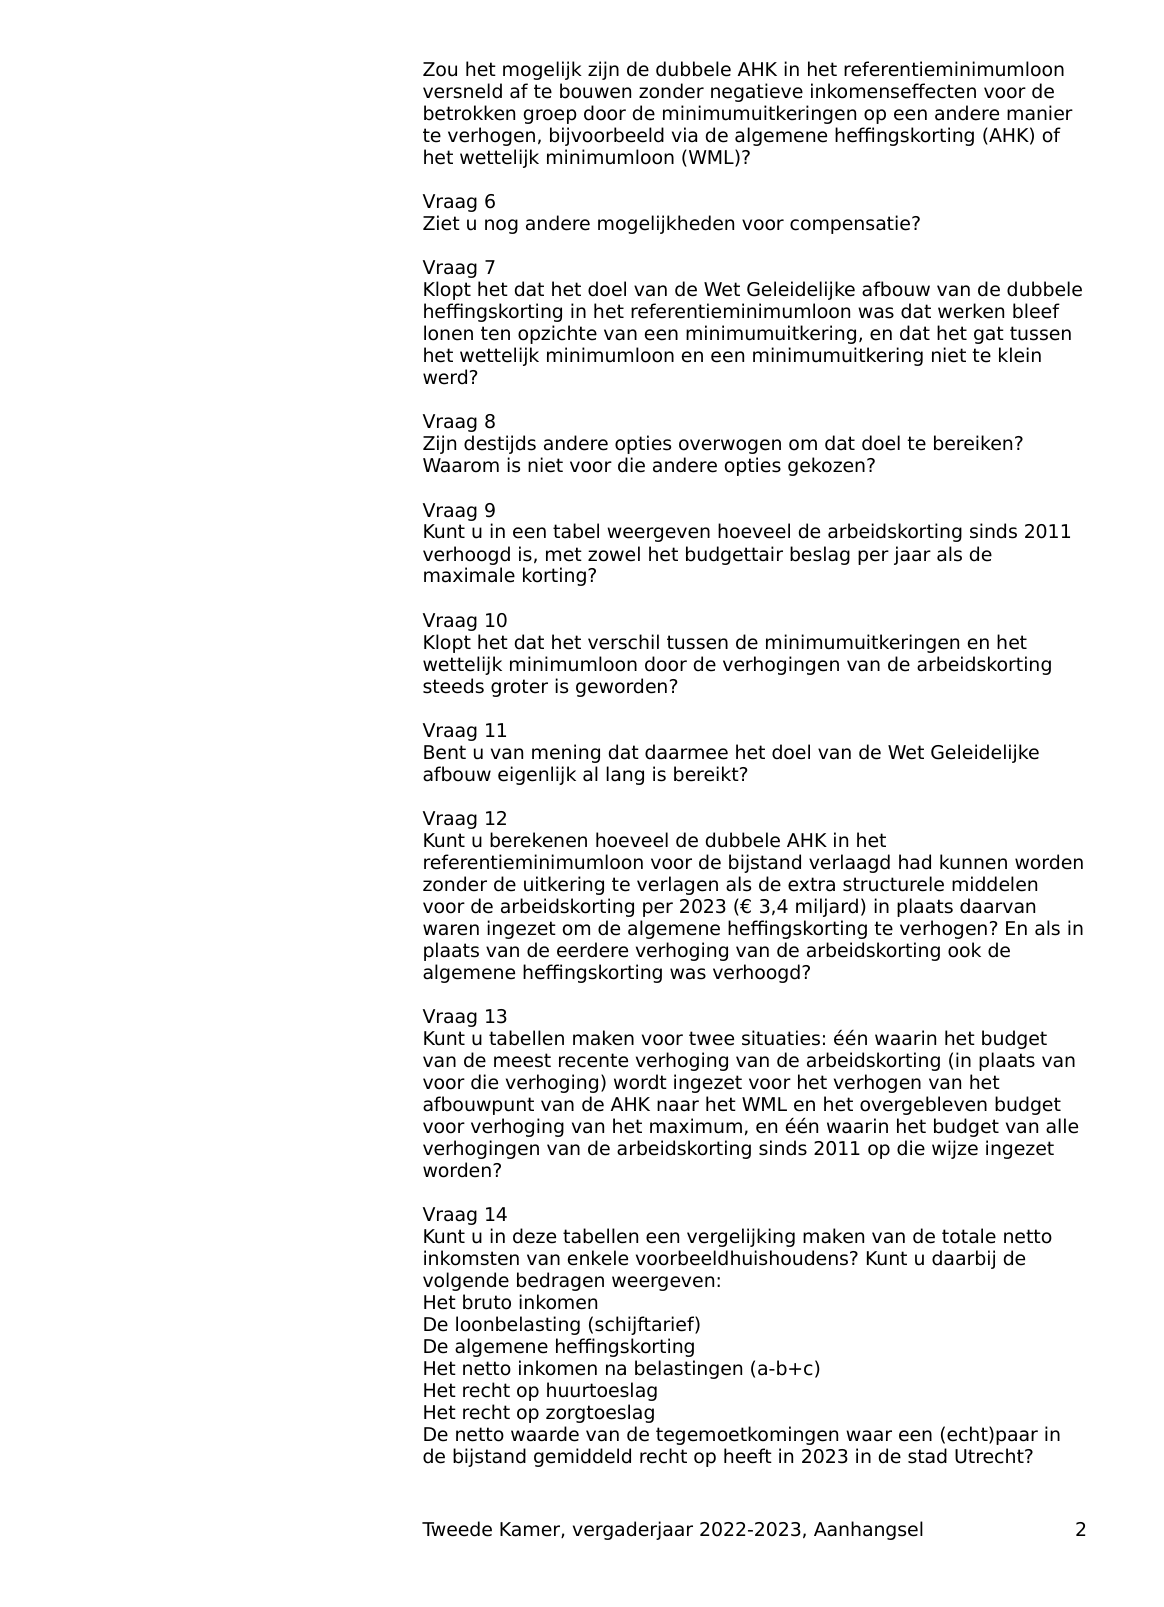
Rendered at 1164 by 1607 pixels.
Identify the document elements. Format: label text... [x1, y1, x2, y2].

text Klopt het dat het verschil tussen de minimumuitkeringen en het wettelijk minimumloon door de verhogingen van de arbeidskorting steeds groter is geworden? [422, 632, 1087, 697]
text Vraag 9 [422, 499, 1087, 521]
text Het netto inkomen na belastingen (a-b+c) [422, 1358, 1087, 1380]
text Vraag 13 [422, 1006, 1087, 1028]
text Vraag 10 [422, 609, 1087, 632]
text Klopt het dat het doel van de Wet Geleidelijke afbouw van de dubbele heffingskorting in het referentieminimumloon was dat werken bleef lonen ten opzichte van een minimumuitkering, en dat het gat tussen het wettelijk minimumloon en een minimumuitkering niet te klein werd? [422, 279, 1087, 389]
text De algemene heffingskorting [422, 1336, 1087, 1358]
text De netto waarde van de tegemoetkomingen waar een (echt)paar in de bijstand gemiddeld recht op heeft in 2023 in de stad Utrecht? [422, 1424, 1087, 1468]
text Vraag 8 [422, 411, 1087, 433]
text Ziet u nog andere mogelijkheden voor compensatie? [422, 213, 1087, 235]
text De loonbelasting (schijftarief) [422, 1314, 1087, 1336]
text Het recht op zorgtoeslag [422, 1402, 1087, 1424]
text Vraag 11 [422, 720, 1087, 742]
text Kunt u in een tabel weergeven hoeveel de arbeidskorting sinds 2011 verhoogd is, met zowel het budgettair beslag per jaar als de maximale korting? [422, 521, 1087, 587]
text Kunt u berekenen hoeveel de dubbele AHK in het referentieminimumloon voor de bijstand verlaagd had kunnen worden zonder de uitkering te verlagen als de extra structurele middelen voor de arbeidskorting per 2023 (€ 3,4 miljard) in plaats daarvan waren ingezet om de algemene heffingskorting te verhogen? En als in plaats van de eerdere verhoging van de arbeidskorting ook de algemene heffingskorting was verhoogd? [422, 830, 1087, 984]
text Vraag 12 [422, 808, 1087, 830]
text Vraag 6 [422, 191, 1087, 213]
text Zijn destijds andere opties overwogen om dat doel te bereiken? Waarom is niet voor die andere opties gekozen? [422, 433, 1087, 477]
text Vraag 7 [422, 257, 1087, 279]
text Zou het mogelijk zijn de dubbele AHK in het referentieminimumloon versneld af te bouwen zonder negatieve inkomenseffecten voor de betrokken groep door de minimumuitkeringen op een andere manier te verhogen, bijvoorbeeld via de algemene heffingskorting (AHK) of het wettelijk minimumloon (WML)? [422, 59, 1087, 169]
text Kunt u in deze tabellen een vergelijking maken van de totale netto inkomsten van enkele voorbeeldhuishoudens? Kunt u daarbij de volgende bedragen weergeven: [422, 1226, 1087, 1292]
text Vraag 14 [422, 1204, 1087, 1226]
text Het bruto inkomen [422, 1292, 1087, 1314]
text Kunt u tabellen maken voor twee situaties: één waarin het budget van de meest recente verhoging van de arbeidskorting (in plaats van voor die verhoging) wordt ingezet voor het verhogen van het afbouwpunt van de AHK naar het WML en het overgebleven budget voor verhoging van het maximum, en één waarin het budget van alle verhogingen van de arbeidskorting sinds 2011 op die wijze ingezet worden? [422, 1028, 1087, 1182]
text Het recht op huurtoeslag [422, 1380, 1087, 1402]
text Bent u van mening dat daarmee het doel van de Wet Geleidelijke afbouw eigenlijk al lang is bereikt? [422, 742, 1087, 786]
